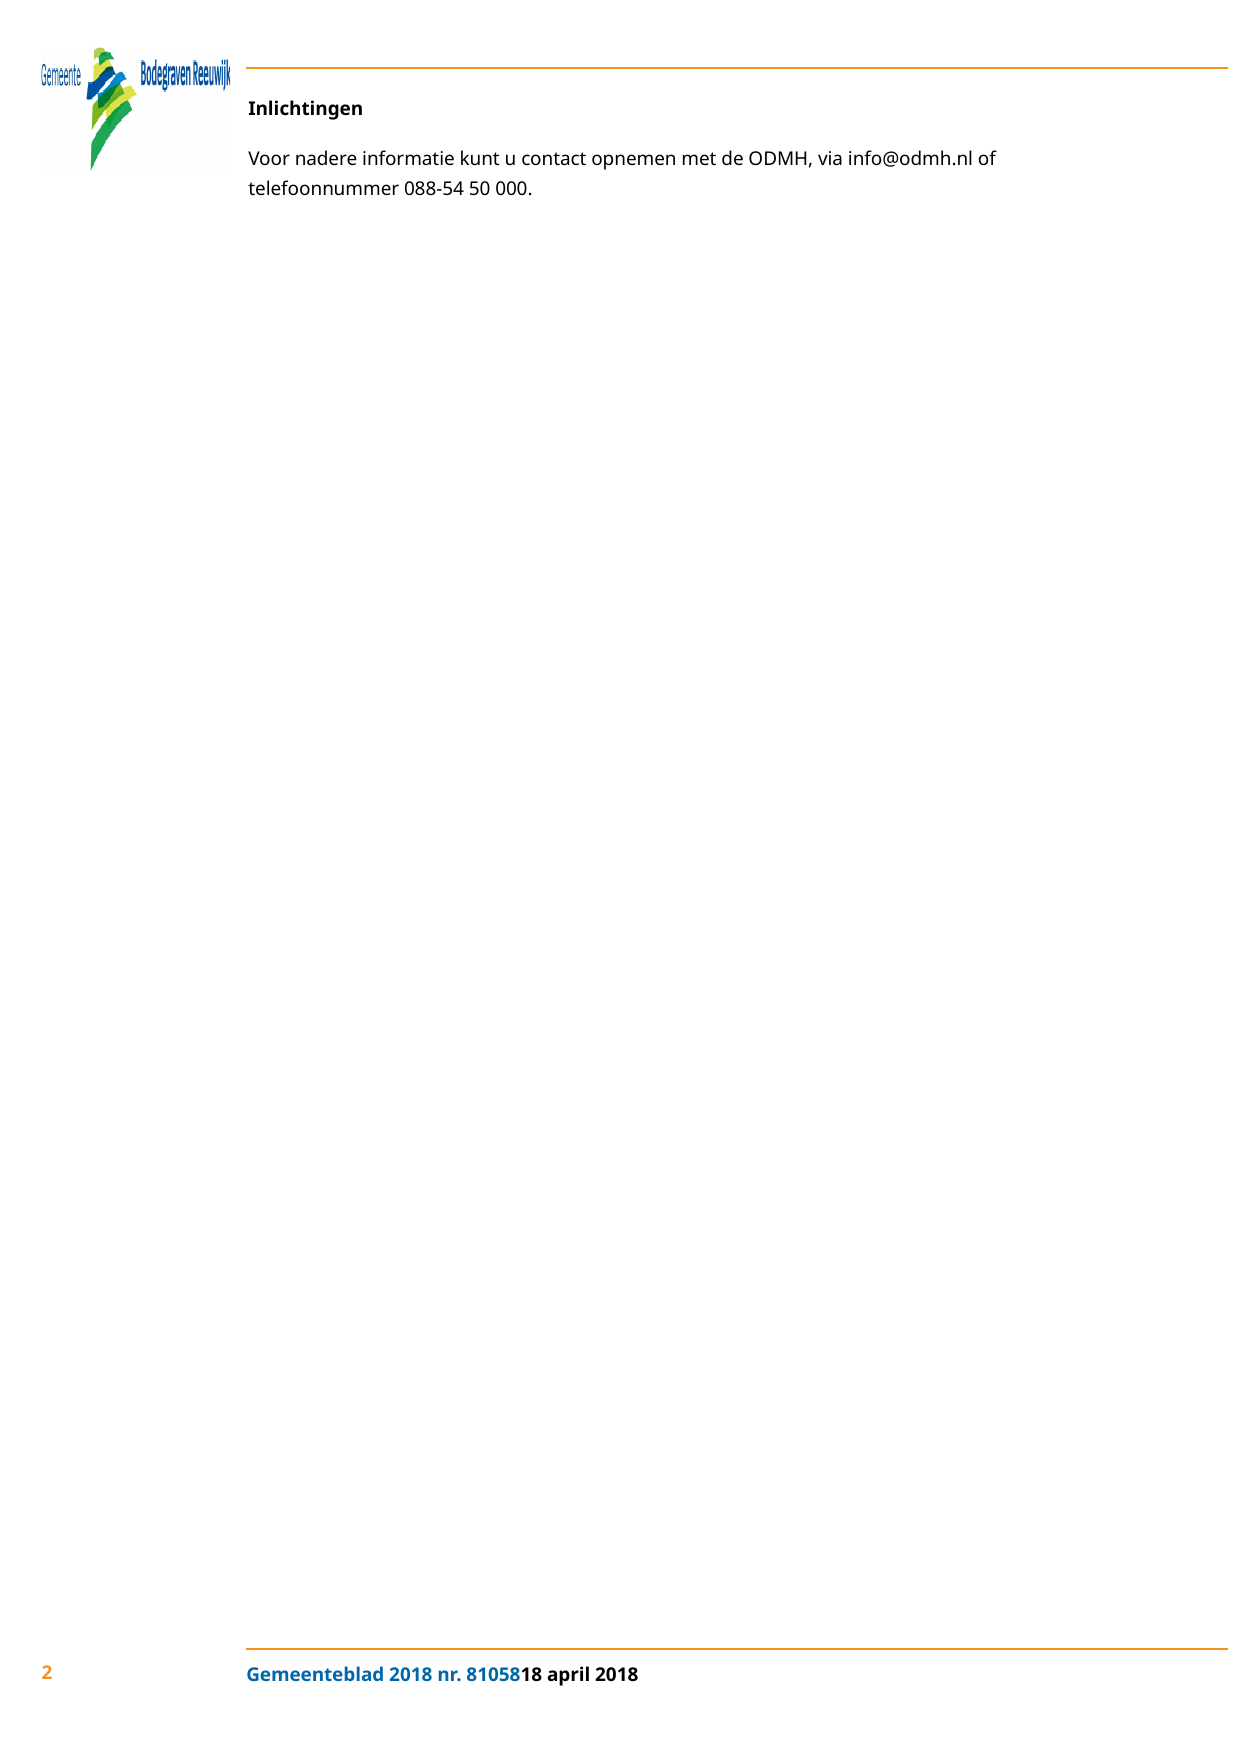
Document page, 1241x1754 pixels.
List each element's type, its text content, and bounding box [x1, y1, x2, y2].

text Inlichtingen [248, 95, 1152, 121]
picture [41, 47, 231, 172]
text Voor nadere informatie kunt u contact opnemen met de ODMH, via info@odmh.nl of telefoonnummer 088-54 50 000. [248, 145, 1152, 201]
